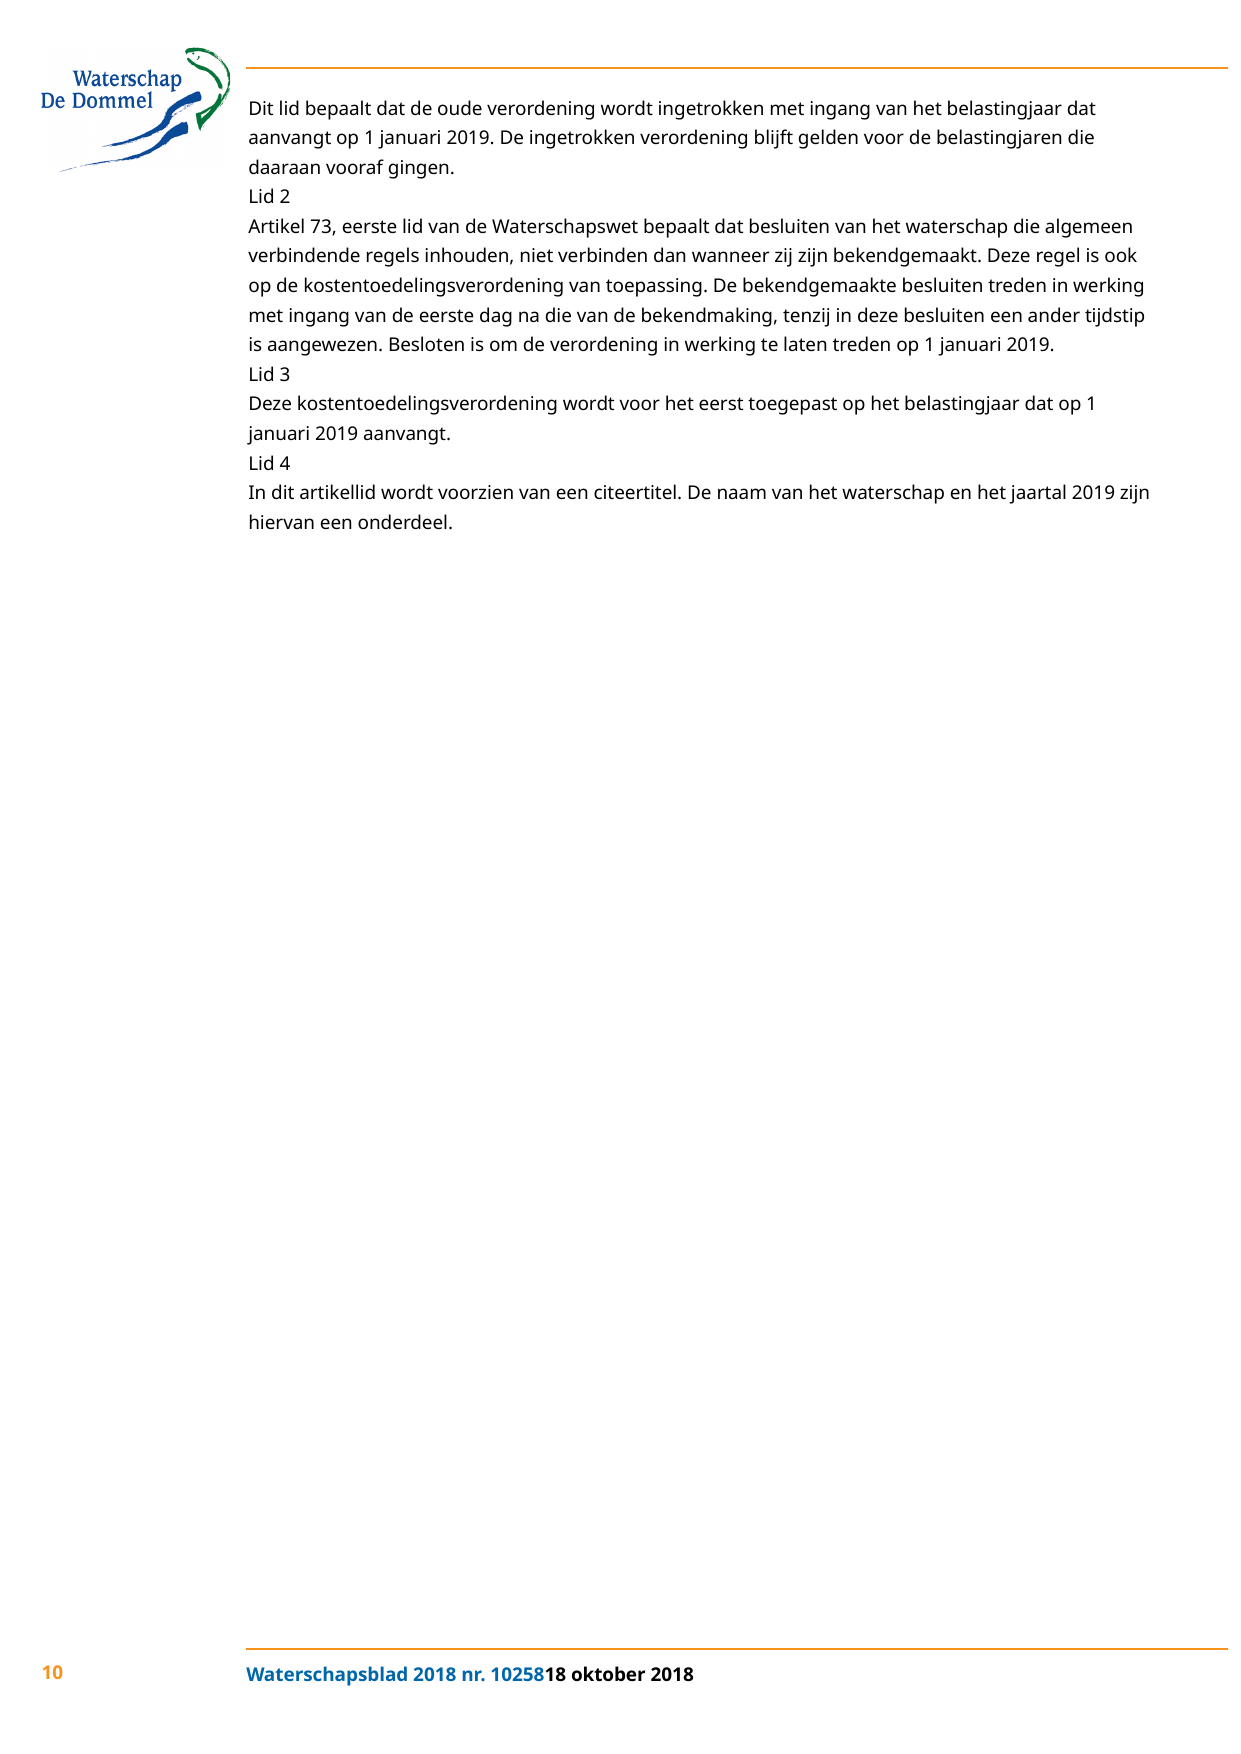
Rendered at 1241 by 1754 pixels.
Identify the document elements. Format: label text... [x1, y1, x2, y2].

text Dit lid bepaalt dat de oude verordening wordt ingetrokken met ingang van het belastingjaar dat aanvangt op 1 januari 2019. De ingetrokken verordening blijft gelden voor de belastingjaren die daaraan vooraf gingen. [248, 95, 1152, 180]
text Deze kostentoedelingsverordening wordt voor het eerst toegepast op het belastingjaar dat op 1 januari 2019 aanvangt. [248, 391, 1152, 446]
text Lid 3 [248, 361, 1152, 387]
text Artikel 73, eerste lid van de Waterschapswet bepaalt dat besluiten van het waterschap die algemeen verbindende regels inhouden, niet verbinden dan wanneer zij zijn bekendgemaakt. Deze regel is ook op de kostentoedelingsverordening van toepassing. De bekendgemaakte besluiten treden in werking met ingang van de eerste dag na die van de bekendmaking, tenzij in deze besluiten een ander tijdstip is aangewezen. Besloten is om de verordening in werking te laten treden op 1 januari 2019. [248, 213, 1152, 357]
text Lid 2 [248, 183, 1152, 209]
picture [41, 47, 231, 172]
text Lid 4 [248, 450, 1152, 476]
text In dit artikellid wordt voorzien van een citeertitel. De naam van het waterschap en het jaartal 2019 zijn hiervan een onderdeel. [248, 479, 1152, 535]
